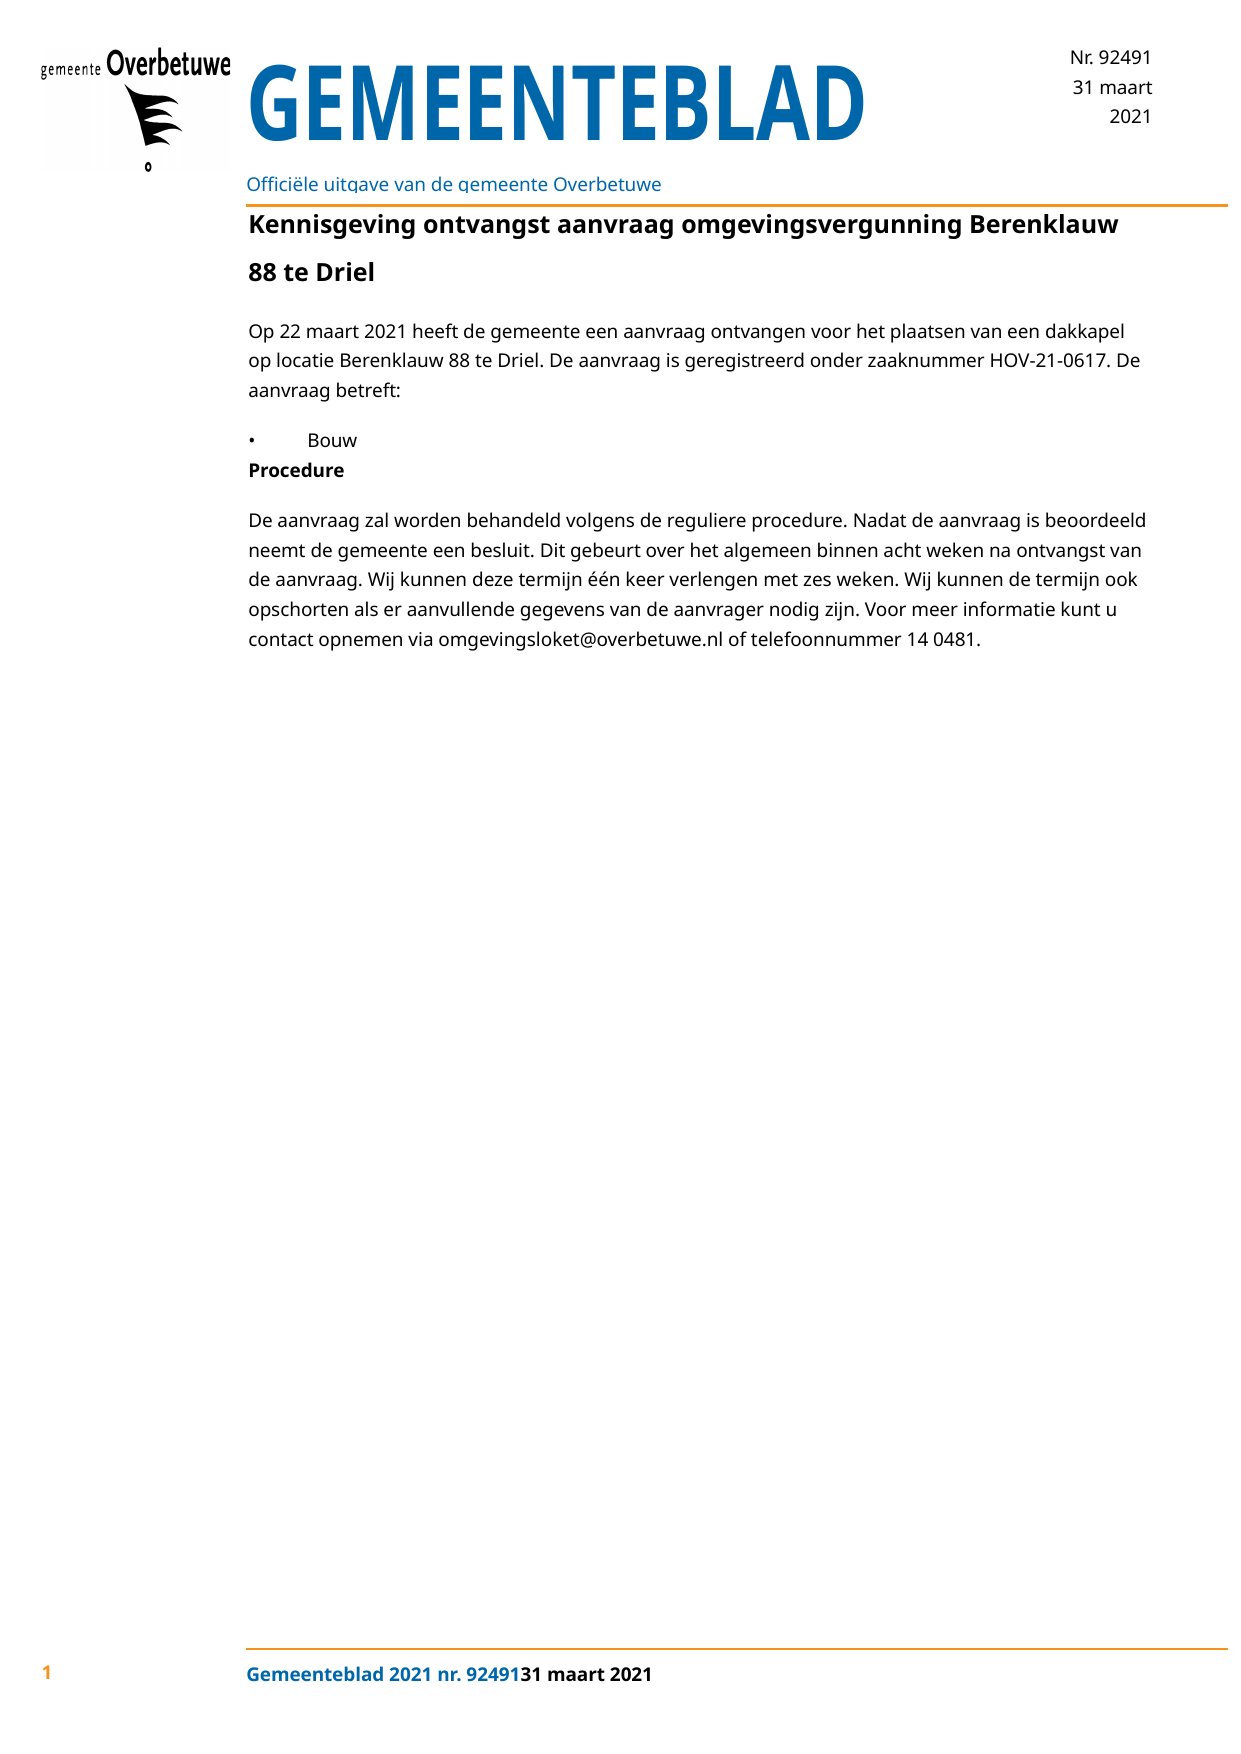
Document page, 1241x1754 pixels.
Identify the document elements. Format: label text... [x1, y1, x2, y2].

text Op 22 maart 2021 heeft de gemeente een aanvraag ontvangen voor het plaatsen van een dakkapel op locatie Berenklauw 88 te Driel. De aanvraag is geregistreerd onder zaaknummer HOV-21-0617. De aanvraag betreft: [248, 318, 1152, 403]
text Procedure [248, 457, 1152, 483]
text Kennisgeving ontvangst aanvraag omgevingsvergunning Berenklauw 88 te Driel [248, 207, 1152, 288]
list Bouw [248, 427, 1152, 453]
text De aanvraag zal worden behandeld volgens de reguliere procedure. Nadat de aanvraag is beoordeeld neemt de gemeente een besluit. Dit gebeurt over het algemeen binnen acht weken na ontvangst van de aanvraag. Wij kunnen deze termijn één keer verlengen met zes weken. Wij kunnen de termijn ook opschorten als er aanvullende gegevens van de aanvrager nodig zijn. Voor meer informatie kunt u contact opnemen via omgevingsloket@overbetuwe.nl of telefoonnummer 14 0481. [248, 507, 1152, 652]
picture [41, 47, 231, 172]
